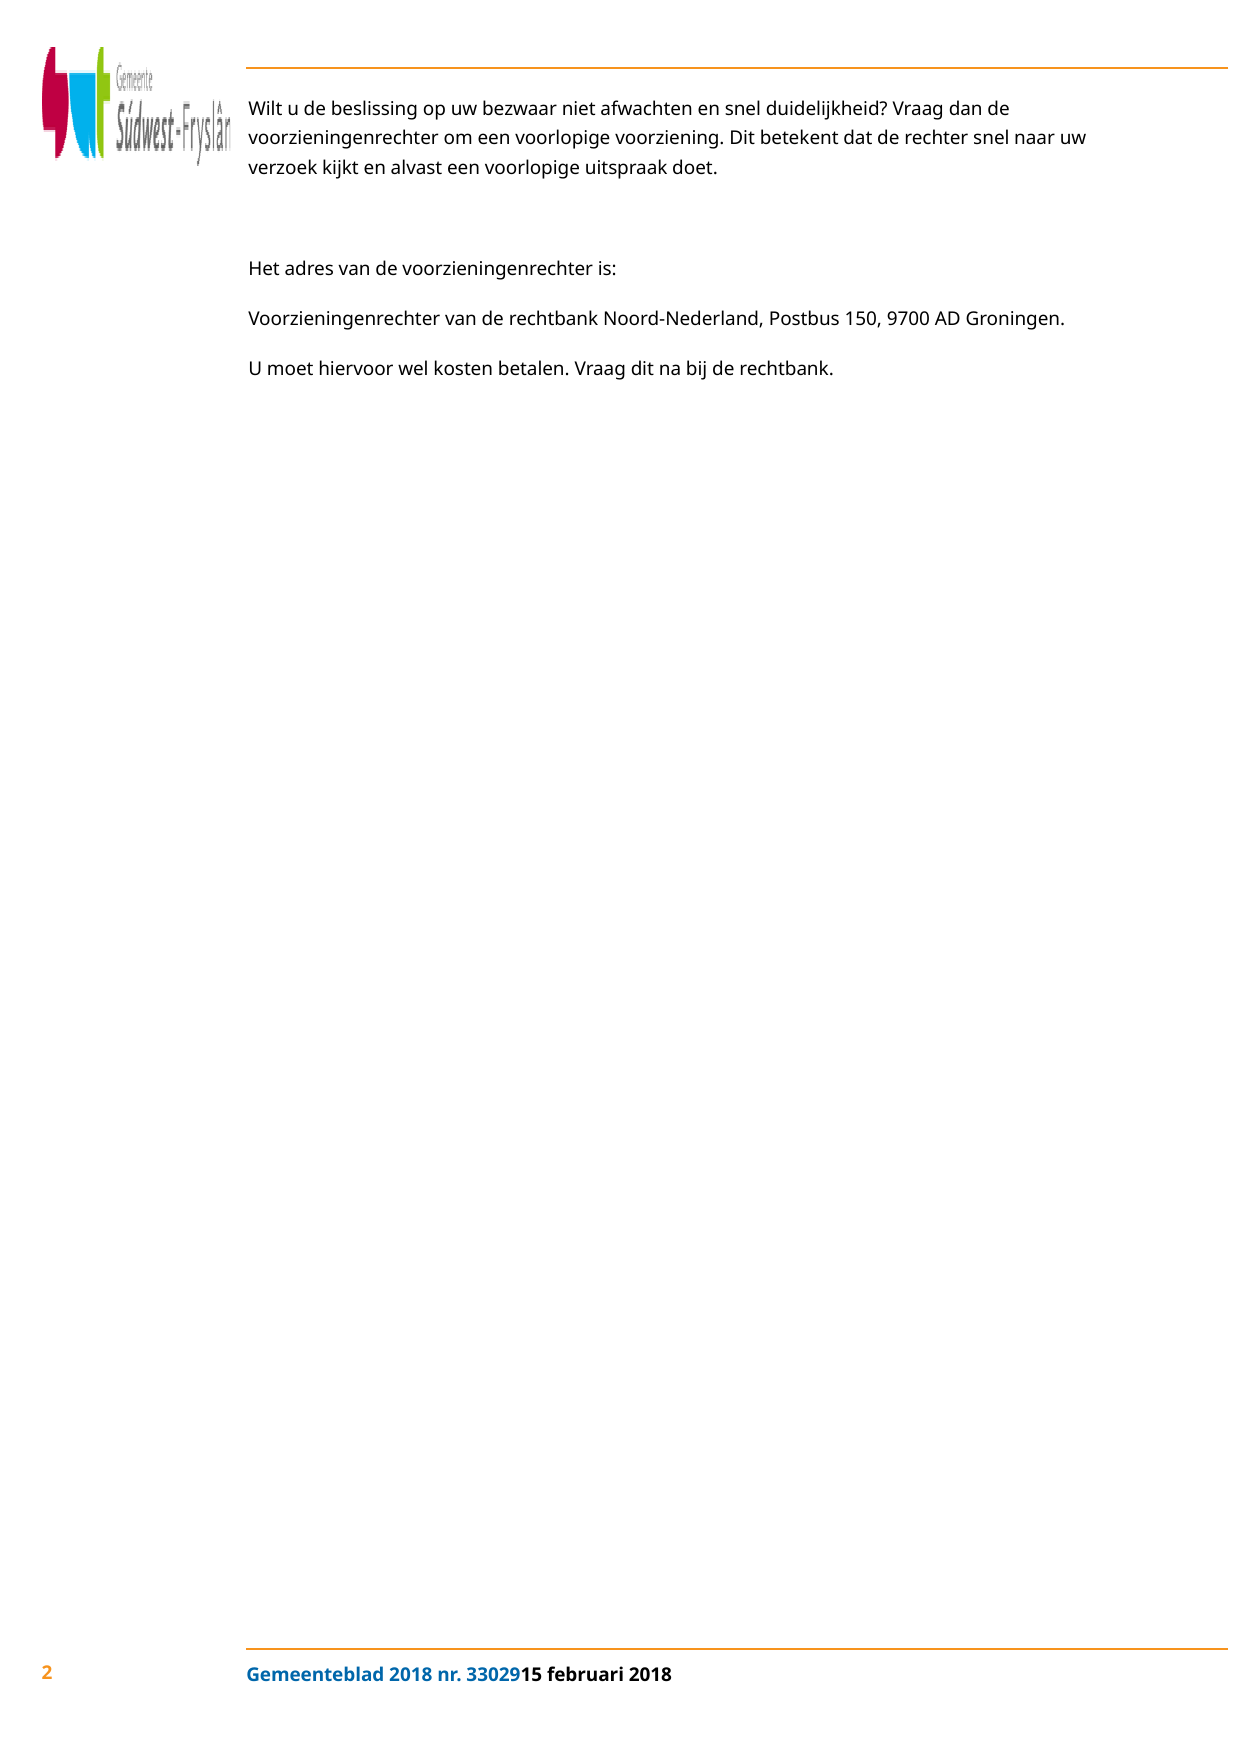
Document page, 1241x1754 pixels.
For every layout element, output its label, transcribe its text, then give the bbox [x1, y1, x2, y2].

text Het adres van de voorzieningenrechter is: [248, 255, 1152, 281]
text U moet hiervoor wel kosten betalen. Vraag dit na bij de rechtbank. [248, 356, 1152, 381]
picture [41, 47, 231, 172]
text Voorzieningenrechter van de rechtbank Noord-Nederland, Postbus 150, 9700 AD Groningen. [248, 305, 1152, 331]
text Wilt u de beslissing op uw bezwaar niet afwachten en snel duidelijkheid? Vraag dan de voorzieningenrechter om een voorlopige voorziening. Dit betekent dat de rechter snel naar uw verzoek kijkt en alvast een voorlopige uitspraak doet. [248, 95, 1152, 180]
